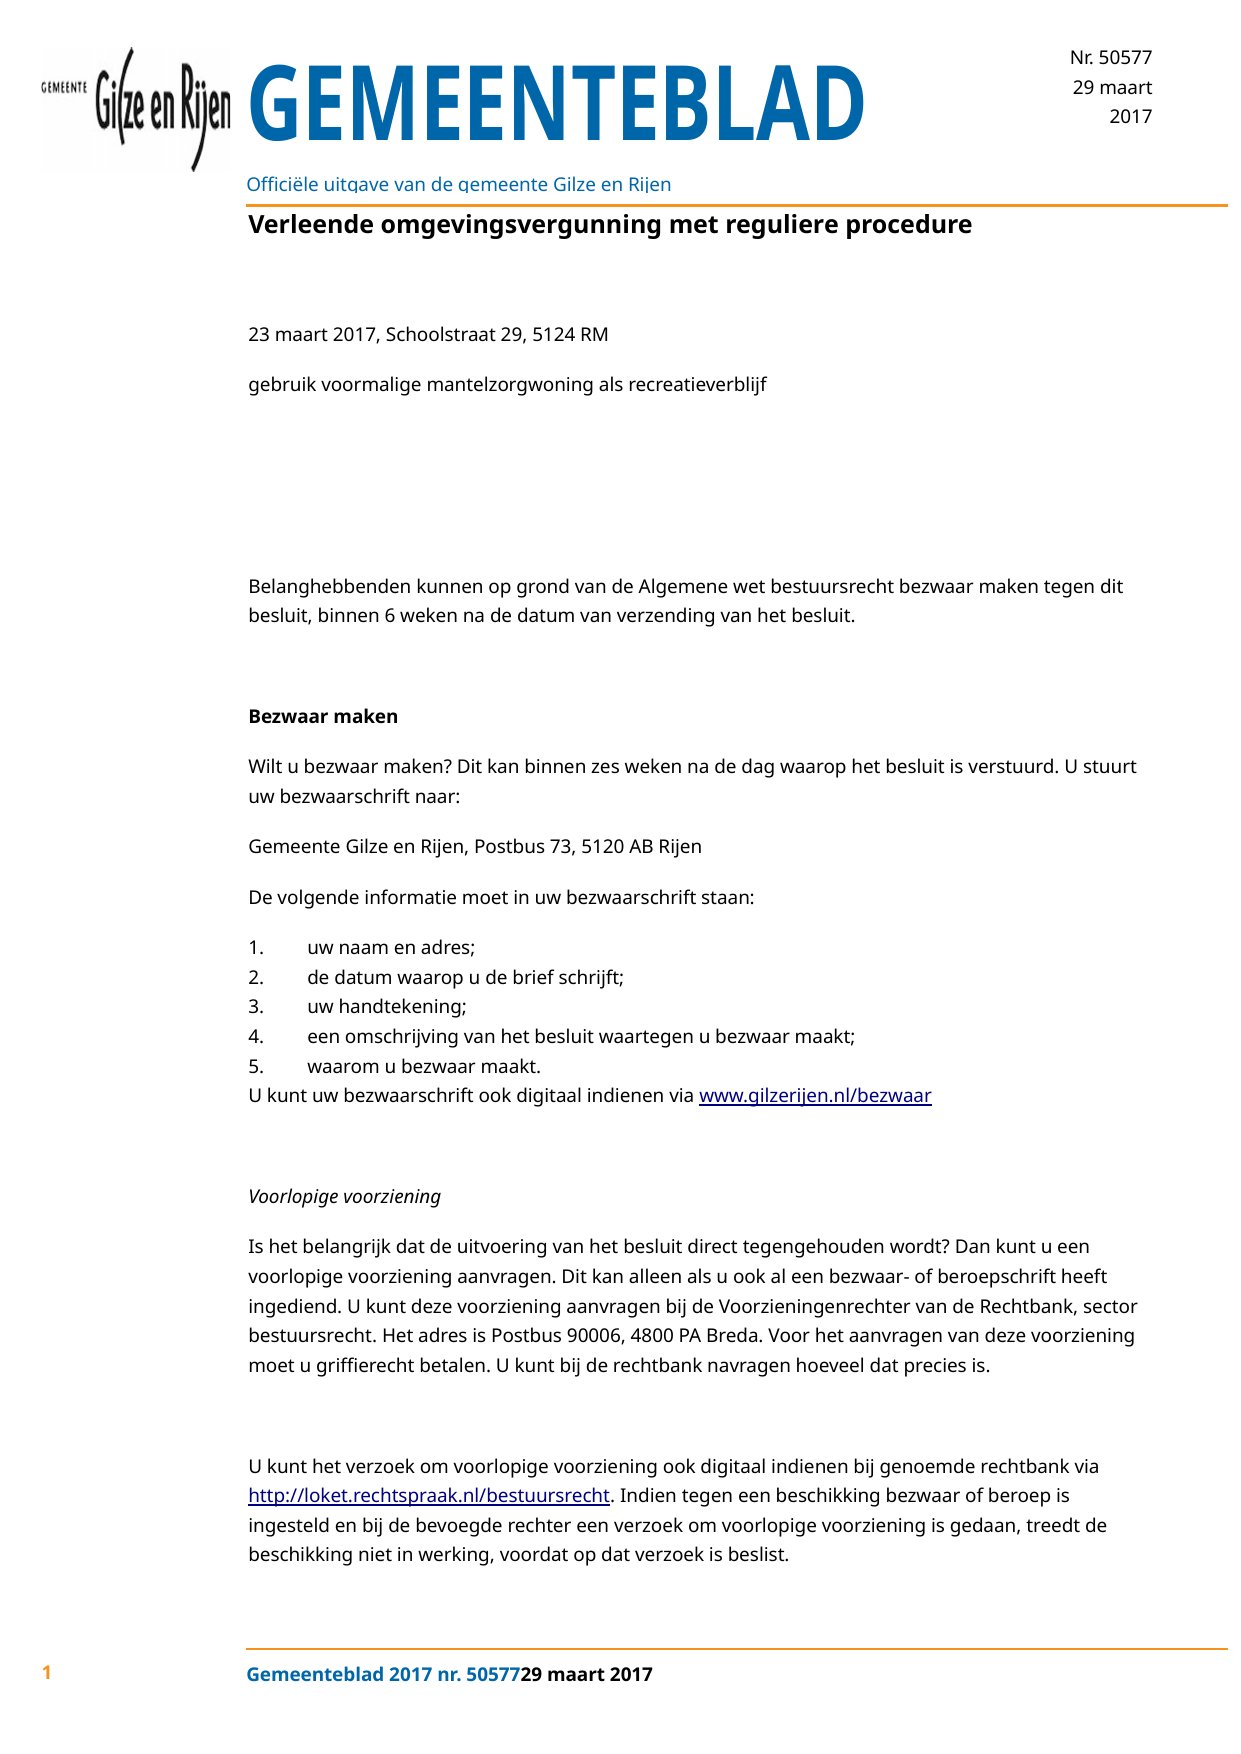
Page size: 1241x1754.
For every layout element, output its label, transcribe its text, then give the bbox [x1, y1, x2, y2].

text gebruik voormalige mantelzorgwoning als recreatieverblijf [248, 371, 1152, 397]
text Is het belangrijk dat de uitvoering van het besluit direct tegengehouden wordt? Dan kunt u een voorlopige voorziening aanvragen. Dit kan alleen als u ook al een bezwaar- of beroepschrift heeft ingediend. U kunt deze voorziening aanvragen bij de Voorzieningenrechter van de Rechtbank, sector bestuursrecht. Het adres is Postbus 90006, 4800 PA Breda. Voor het aanvragen van deze voorziening moet u griffierecht betalen. U kunt bij de rechtbank navragen hoeveel dat precies is. [248, 1234, 1152, 1378]
text U kunt het verzoek om voorlopige voorziening ook digitaal indienen bij genoemde rechtbank via http://loket.rechtspraak.nl/bestuursrecht. Indien tegen een beschikking bezwaar of beroep is ingesteld en bij de bevoegde rechter een verzoek om voorlopige voorziening is gedaan, treedt de beschikking niet in werking, voordat op dat verzoek is beslist. [248, 1453, 1152, 1567]
list uw handtekening; [248, 994, 1152, 1019]
list de datum waarop u de brief schrijft; [248, 964, 1152, 990]
picture [41, 47, 231, 172]
text 23 maart 2017, Schoolstraat 29, 5124 RM [248, 321, 1152, 346]
text Gemeente Gilze en Rijen, Postbus 73, 5120 AB Rijen [248, 834, 1152, 859]
text Bezwaar maken [248, 703, 1152, 729]
text Verleende omgevingsvergunning met reguliere procedure [248, 207, 1152, 241]
text U kunt uw bezwaarschrift ook digitaal indienen via www.gilzerijen.nl/bezwaar [248, 1082, 1152, 1108]
text Belanghebbenden kunnen op grond van de Algemene wet bestuursrecht bezwaar maken tegen dit besluit, binnen 6 weken na de datum van verzending van het besluit. [248, 573, 1152, 628]
list een omschrijving van het besluit waartegen u bezwaar maakt; [248, 1023, 1152, 1049]
text De volgende informatie moet in uw bezwaarschrift staan: [248, 884, 1152, 910]
list uw naam en adres; [248, 934, 1152, 960]
list waarom u bezwaar maakt. [248, 1053, 1152, 1078]
text Voorlopige voorziening [248, 1183, 1152, 1209]
text Wilt u bezwaar maken? Dit kan binnen zes weken na de dag waarop het besluit is verstuurd. U stuurt uw bezwaarschrift naar: [248, 754, 1152, 809]
